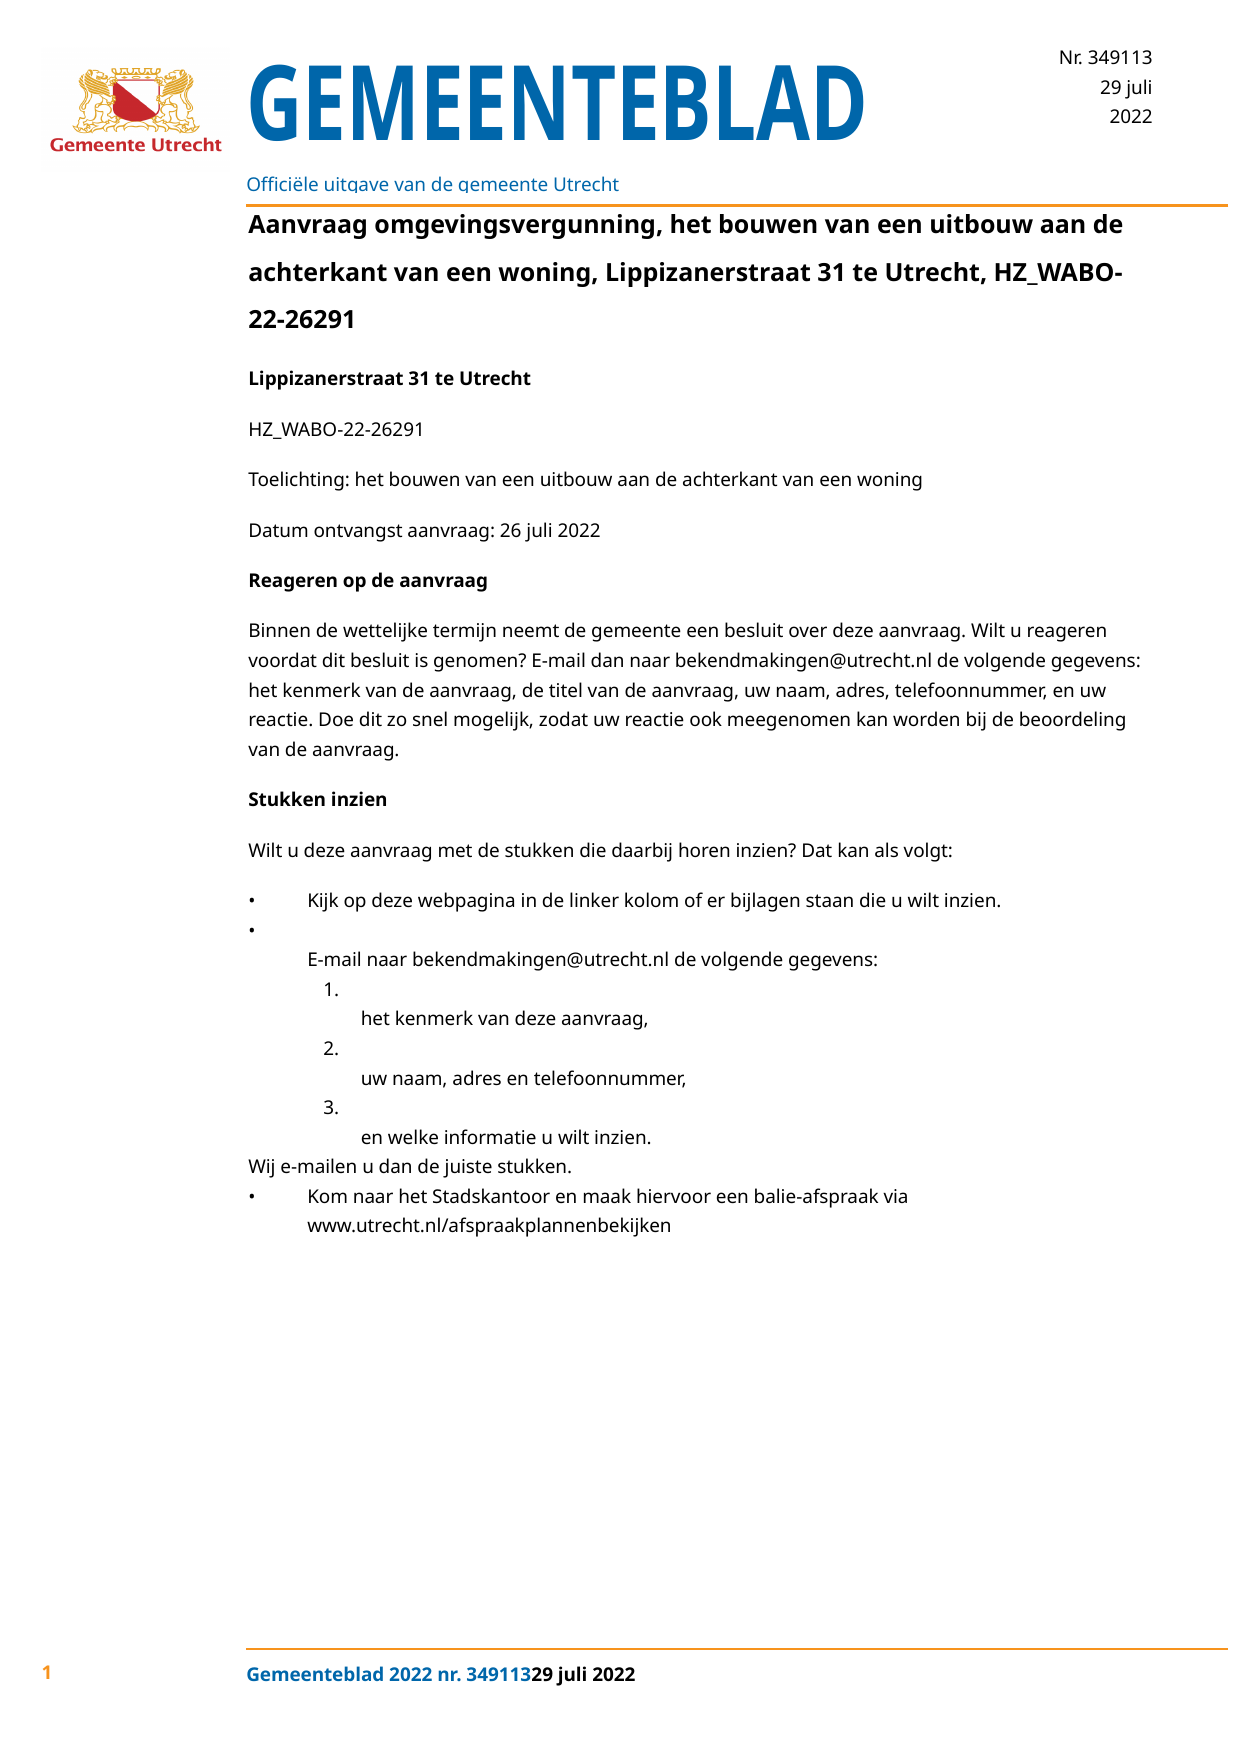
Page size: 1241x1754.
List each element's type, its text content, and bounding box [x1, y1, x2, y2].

list Kom naar het Stadskantoor en maak hiervoor een balie-afspraak via www.utrecht.nl/afspraakplannenbekijken [248, 1183, 1152, 1238]
picture [41, 47, 231, 172]
text Toelichting: het bouwen van een uitbouw aan de achterkant van een woning [248, 466, 1152, 492]
text Aanvraag omgevingsvergunning, het bouwen van een uitbouw aan de achterkant van een woning, Lippizanerstraat 31 te Utrecht, HZ_WABO-22-26291 [248, 207, 1152, 336]
text Datum ontvangst aanvraag: 26 juli 2022 [248, 517, 1152, 542]
text Wilt u deze aanvraag met de stukken die daarbij horen inzien? Dat kan als volgt: [248, 837, 1152, 862]
list het kenmerk van deze aanvraag, [323, 1006, 1152, 1031]
text Lippizanerstraat 31 te Utrecht [248, 366, 1152, 391]
text HZ_WABO-22-26291 [248, 416, 1152, 442]
text Wij e-mailen u dan de juiste stukken. [248, 1153, 1152, 1179]
text Stukken inzien [248, 786, 1152, 812]
text Binnen de wettelijke termijn neemt de gemeente een besluit over deze aanvraag. Wilt u reageren voordat dit besluit is genomen? E-mail dan naar bekendmakingen@utrecht.nl de volgende gegevens: het kenmerk van de aanvraag, de titel van de aanvraag, uw naam, adres, telefoonnummer, en uw reactie. Doe dit zo snel mogelijk, zodat uw reactie ook meegenomen kan worden bij de beoordeling van de aanvraag. [248, 618, 1152, 762]
list E-mail naar bekendmakingen@utrecht.nl de volgende gegevens: [248, 946, 1152, 972]
list Kijk op deze webpagina in de linker kolom of er bijlagen staan die u wilt inzien. [248, 887, 1152, 913]
text Reageren op de aanvraag [248, 567, 1152, 593]
list uw naam, adres en telefoonnummer, [323, 1065, 1152, 1090]
list en welke informatie u wilt inzien. [323, 1124, 1152, 1149]
